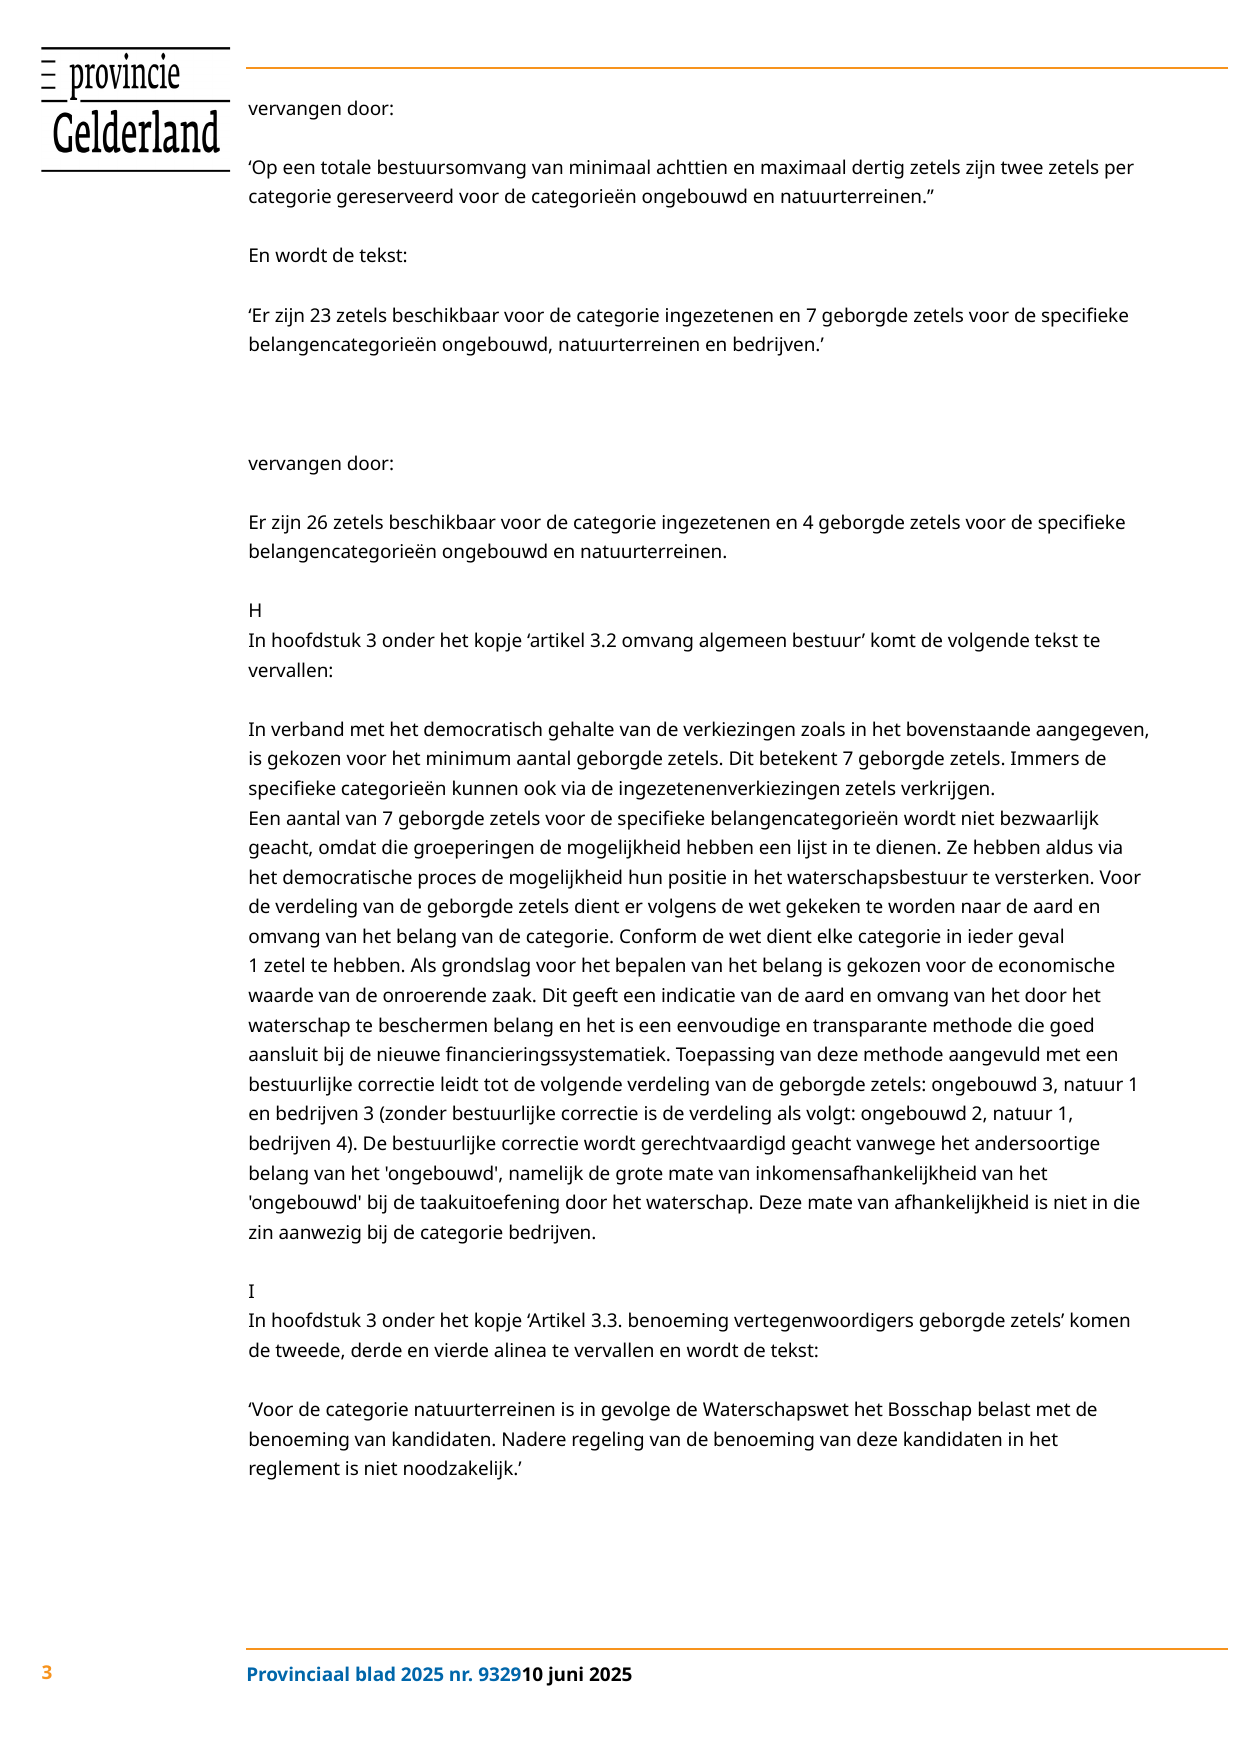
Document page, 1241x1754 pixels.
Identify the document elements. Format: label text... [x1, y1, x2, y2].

text In hoofdstuk 3 onder het kopje ‘Artikel 3.3. benoeming vertegenwoordigers geborgde zetels’ komen de tweede, derde en vierde alinea te vervallen en wordt de tekst: [248, 1308, 1152, 1363]
text ‘Voor de categorie natuurterreinen is in gevolge de Waterschapswet het Bosschap belast met de benoeming van kandidaten. Nadere regeling van de benoeming van deze kandidaten in het reglement is niet noodzakelijk.’ [248, 1396, 1152, 1481]
text I [248, 1278, 1152, 1304]
text ‘Er zijn 23 zetels beschikbaar voor de categorie ingezetenen en 7 geborgde zetels voor de specifieke belangencategorieën ongebouwd, natuurterreinen en bedrijven.’ [248, 302, 1152, 357]
text In verband met het democratisch gehalte van de verkiezingen zoals in het bovenstaande aangegeven, is gekozen voor het minimum aantal geborgde zetels. Dit betekent 7 geborgde zetels. Immers de specifieke categorieën kunnen ook via de ingezetenenverkiezingen zetels verkrijgen. [248, 716, 1152, 801]
text Een aantal van 7 geborgde zetels voor de specifieke belangencategorieën wordt niet bezwaarlijk geacht, omdat die groeperingen de mogelijkheid hebben een lijst in te dienen. Ze hebben aldus via het democratische proces de mogelijkheid hun positie in het waterschapsbestuur te versterken. Voor de verdeling van de geborgde zetels dient er volgens de wet gekeken te worden naar de aard en omvang van het belang van de categorie. Conform de wet dient elke categorie in ieder geval [248, 805, 1152, 949]
text vervangen door: [248, 95, 1152, 121]
text In hoofdstuk 3 onder het kopje ‘artikel 3.2 omvang algemeen bestuur’ komt de volgende tekst te vervallen: [248, 627, 1152, 683]
text 1 zetel te hebben. Als grondslag voor het bepalen van het belang is gekozen voor de economische waarde van de onroerende zaak. Dit geeft een indicatie van de aard en omvang van het door het waterschap te beschermen belang en het is een eenvoudige en transparante methode die goed aansluit bij de nieuwe financieringssystematiek. Toepassing van deze methode aangevuld met een bestuurlijke correctie leidt tot de volgende verdeling van de geborgde zetels: ongebouwd 3, natuur 1 en bedrijven 3 (zonder bestuurlijke correctie is de verdeling als volgt: ongebouwd 2, natuur 1, bedrijven 4). De bestuurlijke correctie wordt gerechtvaardigd geacht vanwege het andersoortige belang van het 'ongebouwd', namelijk de grote mate van inkomensafhankelijkheid van het 'ongebouwd' bij de taakuitoefening door het waterschap. Deze mate van afhankelijkheid is niet in die zin aanwezig bij de categorie bedrijven. [248, 953, 1152, 1245]
text En wordt de tekst: [248, 243, 1152, 268]
text H [248, 598, 1152, 623]
text Er zijn 26 zetels beschikbaar voor de categorie ingezetenen en 4 geborgde zetels voor de specifieke belangencategorieën ongebouwd en natuurterreinen. [248, 509, 1152, 564]
picture [41, 47, 231, 172]
text vervangen door: [248, 450, 1152, 476]
text ‘Op een totale bestuursomvang van minimaal achttien en maximaal dertig zetels zijn twee zetels per categorie gereserveerd voor de categorieën ongebouwd en natuurterreinen.” [248, 154, 1152, 209]
